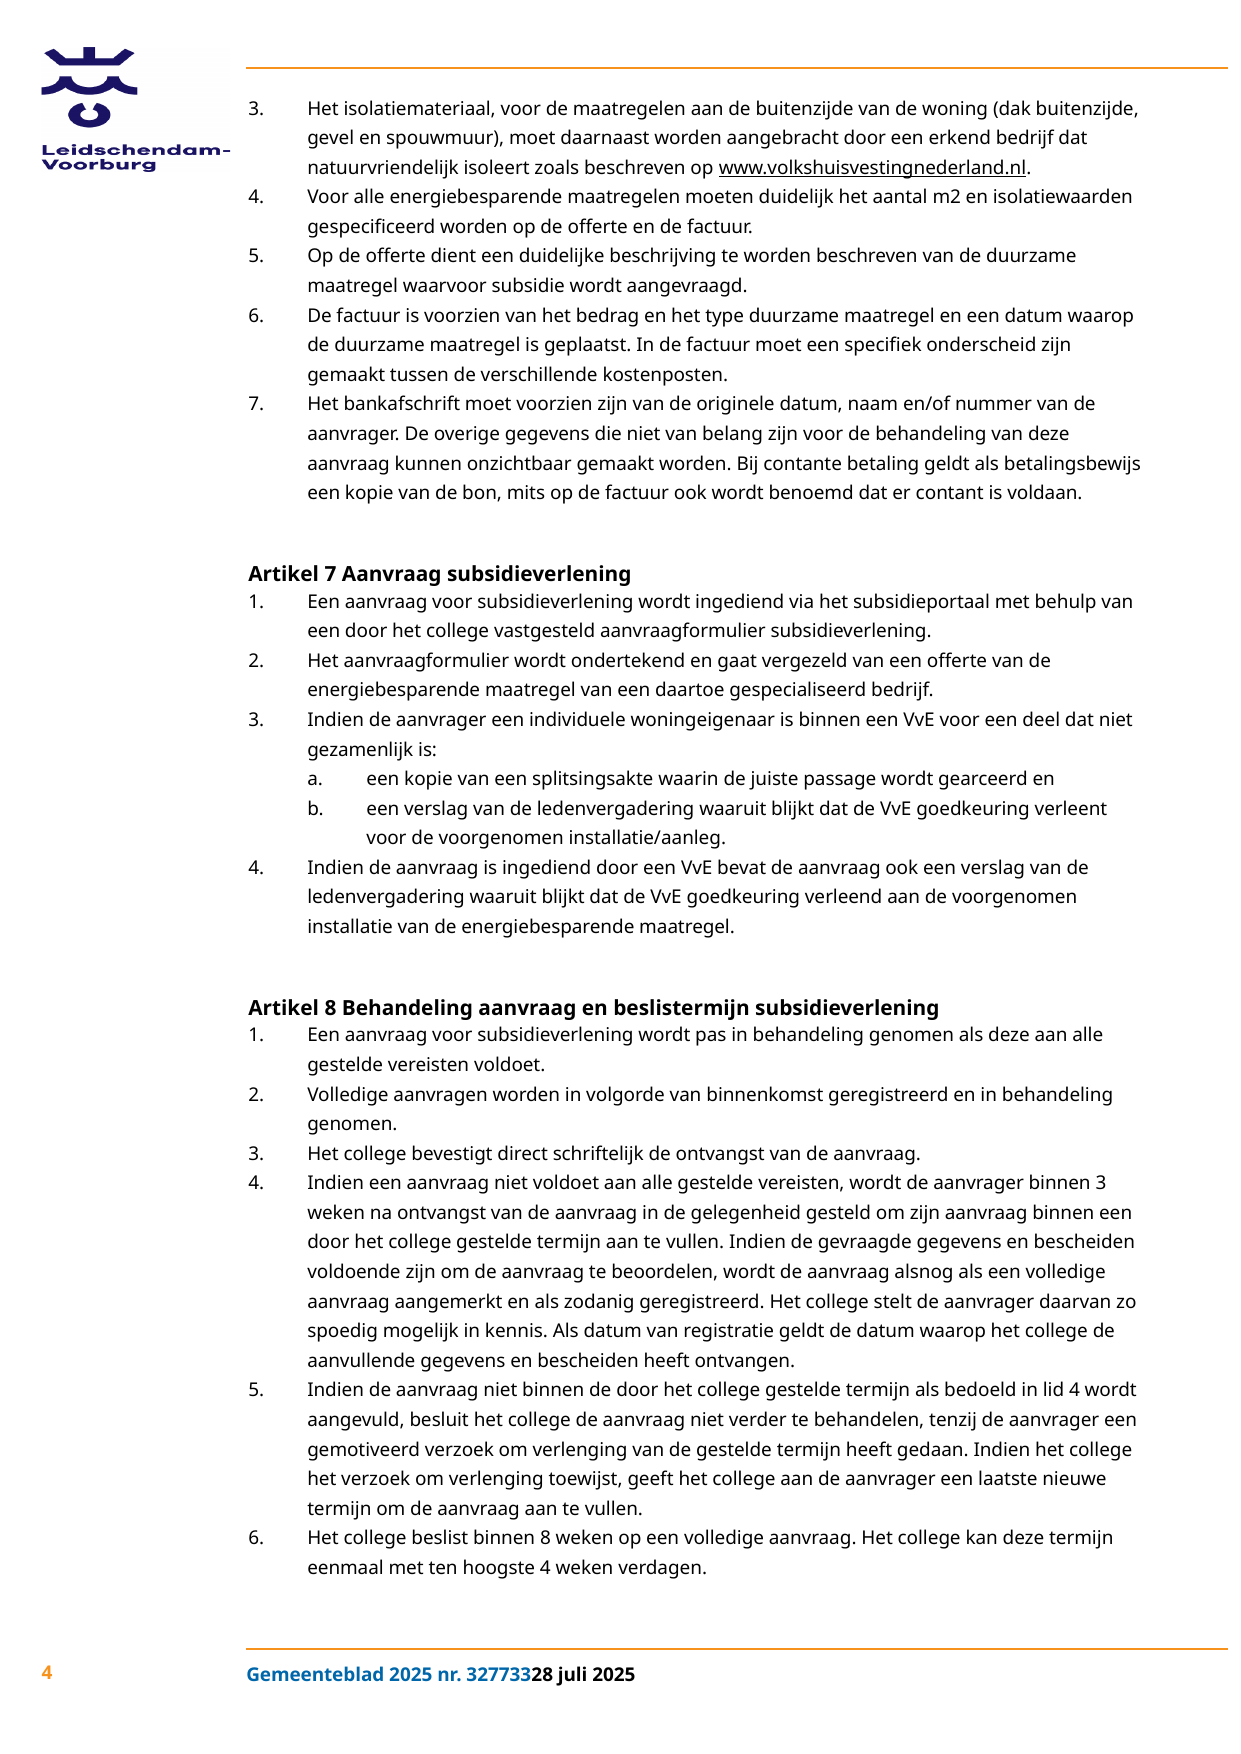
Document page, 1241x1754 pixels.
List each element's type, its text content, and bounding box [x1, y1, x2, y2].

list Indien de aanvraag niet binnen de door het college gestelde termijn als bedoeld in lid 4 wordt aangevuld, besluit het college de aanvraag niet verder te behandelen, tenzij de aanvrager een gemotiveerd verzoek om verlenging van de gestelde termijn heeft gedaan. Indien het college het verzoek om verlenging toewijst, geeft het college aan de aanvrager een laatste nieuwe termijn om de aanvraag aan te vullen. [248, 1377, 1152, 1521]
list Het aanvraagformulier wordt ondertekend en gaat vergezeld van een offerte van de energiebesparende maatregel van een daartoe gespecialiseerd bedrijf. [248, 647, 1152, 702]
list De factuur is voorzien van het bedrag en het type duurzame maatregel en een datum waarop de duurzame maatregel is geplaatst. In de factuur moet een specifiek onderscheid zijn gemaakt tussen de verschillende kostenposten. [248, 302, 1152, 387]
list Indien de aanvraag is ingediend door een VvE bevat de aanvraag ook een verslag van de ledenvergadering waaruit blijkt dat de VvE goedkeuring verleend aan de voorgenomen installatie van de energiebesparende maatregel. [248, 854, 1152, 939]
list Het isolatiemateriaal, voor de maatregelen aan de buitenzijde van de woning (dak buitenzijde, gevel en spouwmuur), moet daarnaast worden aangebracht door een erkend bedrijf dat natuurvriendelijk isoleert zoals beschreven op www.volkshuisvestingnederland.nl. [248, 95, 1152, 180]
list Een aanvraag voor subsidieverlening wordt ingediend via het subsidieportaal met behulp van een door het college vastgesteld aanvraagformulier subsidieverlening. [248, 588, 1152, 643]
list een verslag van de ledenvergadering waaruit blijkt dat de VvE goedkeuring verleent voor de voorgenomen installatie/aanleg. [307, 795, 1152, 850]
list Het college bevestigt direct schriftelijk de ontvangst van de aanvraag. [248, 1140, 1152, 1166]
list Het bankafschrift moet voorzien zijn van de originele datum, naam en/of nummer van de aanvrager. De overige gegevens die niet van belang zijn voor de behandeling van deze aanvraag kunnen onzichtbaar gemaakt worden. Bij contante betaling geldt als betalingsbewijs een kopie van de bon, mits op de factuur ook wordt benoemd dat er contant is voldaan. [248, 391, 1152, 505]
text Artikel 8 Behandeling aanvraag en beslistermijn subsidieverlening [248, 993, 1152, 1022]
list Op de offerte dient een duidelijke beschrijving te worden beschreven van de duurzame maatregel waarvoor subsidie wordt aangevraagd. [248, 243, 1152, 298]
list Het college beslist binnen 8 weken op een volledige aanvraag. Het college kan deze termijn eenmaal met ten hoogste 4 weken verdagen. [248, 1524, 1152, 1580]
list Voor alle energiebesparende maatregelen moeten duidelijk het aantal m2 en isolatiewaarden gespecificeerd worden op de offerte en de factuur. [248, 183, 1152, 239]
list Een aanvraag voor subsidieverlening wordt pas in behandeling genomen als deze aan alle gestelde vereisten voldoet. [248, 1022, 1152, 1077]
list Volledige aanvragen worden in volgorde van binnenkomst geregistreerd en in behandeling genomen. [248, 1081, 1152, 1136]
list Indien een aanvraag niet voldoet aan alle gestelde vereisten, wordt de aanvrager binnen 3 weken na ontvangst van de aanvraag in de gelegenheid gesteld om zijn aanvraag binnen een door het college gestelde termijn aan te vullen. Indien de gevraagde gegevens en bescheiden voldoende zijn om de aanvraag te beoordelen, wordt de aanvraag alsnog als een volledige aanvraag aangemerkt en als zodanig geregistreerd. Het college stelt de aanvrager daarvan zo spoedig mogelijk in kennis. Als datum van registratie geldt de datum waarop het college de aanvullende gegevens en bescheiden heeft ontvangen. [248, 1169, 1152, 1373]
picture [41, 47, 231, 172]
text Artikel 7 Aanvraag subsidieverlening [248, 559, 1152, 588]
list een kopie van een splitsingsakte waarin de juiste passage wordt gearceerd en [307, 765, 1152, 791]
list Indien de aanvrager een individuele woningeigenaar is binnen een VvE voor een deel dat niet gezamenlijk is: [248, 706, 1152, 761]
